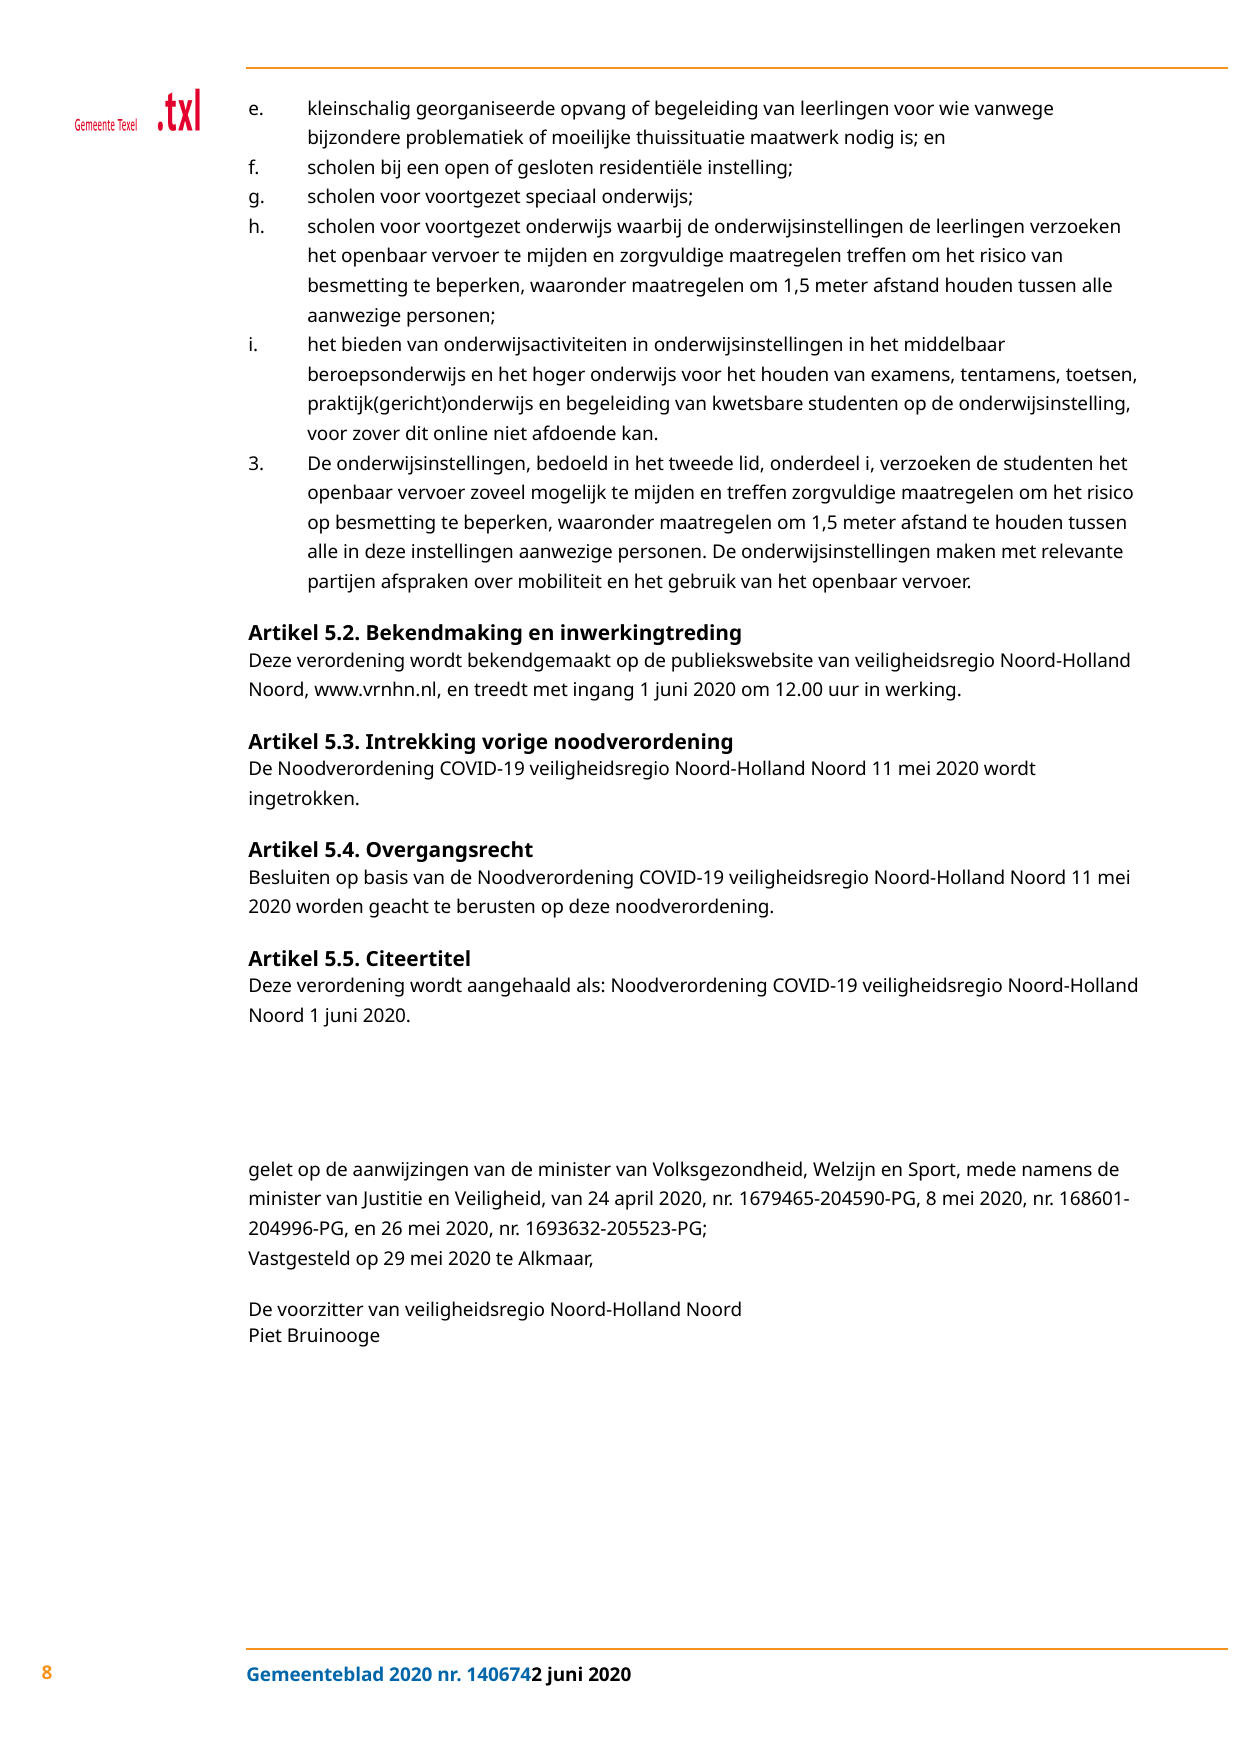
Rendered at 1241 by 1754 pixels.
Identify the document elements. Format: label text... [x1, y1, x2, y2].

text Besluiten op basis van de Noodverordening COVID-19 veiligheidsregio Noord-Holland Noord 11 mei 2020 worden geacht te berusten op deze noodverordening. [248, 864, 1152, 919]
text De Noodverordening COVID-19 veiligheidsregio Noord-Holland Noord 11 mei 2020 wordt ingetrokken. [248, 755, 1152, 811]
list scholen voor voortgezet onderwijs waarbij de onderwijsinstellingen de leerlingen verzoeken het openbaar vervoer te mijden en zorgvuldige maatregelen treffen om het risico van besmetting te beperken, waaronder maatregelen om 1,5 meter afstand houden tussen alle aanwezige personen; [248, 213, 1152, 328]
text Piet Bruinooge [248, 1322, 1152, 1348]
picture [41, 47, 231, 172]
list het bieden van onderwijsactiviteiten in onderwijsinstellingen in het middelbaar beroepsonderwijs en het hoger onderwijs voor het houden van examens, tentamens, toetsen, praktijk(gericht)onderwijs en begeleiding van kwetsbare studenten op de onderwijsinstelling, voor zover dit online niet afdoende kan. [248, 331, 1152, 446]
text Deze verordening wordt bekendgemaakt op de publiekswebsite van veiligheidsregio Noord-Holland Noord, www.vrnhn.nl, en treedt met ingang 1 juni 2020 om 12.00 uur in werking. [248, 647, 1152, 702]
text De voorzitter van veiligheidsregio Noord-Holland Noord [248, 1296, 1152, 1322]
text Artikel 5.5. Citeertitel [248, 944, 1152, 972]
list scholen voor voortgezet speciaal onderwijs; [248, 183, 1152, 209]
text Artikel 5.4. Overgangsrecht [248, 835, 1152, 864]
list scholen bij een open of gesloten residentiële instelling; [248, 154, 1152, 180]
text Artikel 5.3. Intrekking vorige noodverordening [248, 727, 1152, 755]
text Vastgesteld op 29 mei 2020 te Alkmaar, [248, 1245, 1152, 1270]
text Deze verordening wordt aangehaald als: Noodverordening COVID-19 veiligheidsregio Noord-Holland Noord 1 juni 2020. [248, 972, 1152, 1028]
list kleinschalig georganiseerde opvang of begeleiding van leerlingen voor wie vanwege bijzondere problematiek of moeilijke thuissituatie maatwerk nodig is; en [248, 95, 1152, 150]
text Artikel 5.2. Bekendmaking en inwerkingtreding [248, 618, 1152, 647]
list De onderwijsinstellingen, bedoeld in het tweede lid, onderdeel i, verzoeken de studenten het openbaar vervoer zoveel mogelijk te mijden en treffen zorgvuldige maatregelen om het risico op besmetting te beperken, waaronder maatregelen om 1,5 meter afstand te houden tussen alle in deze instellingen aanwezige personen. De onderwijsinstellingen maken met relevante partijen afspraken over mobiliteit en het gebruik van het openbaar vervoer. [248, 450, 1152, 594]
text gelet op de aanwijzingen van de minister van Volksgezondheid, Welzijn en Sport, mede namens de minister van Justitie en Veiligheid, van 24 april 2020, nr. 1679465-204590-PG, 8 mei 2020, nr. 168601-204996-PG, en 26 mei 2020, nr. 1693632-205523-PG; [248, 1156, 1152, 1241]
